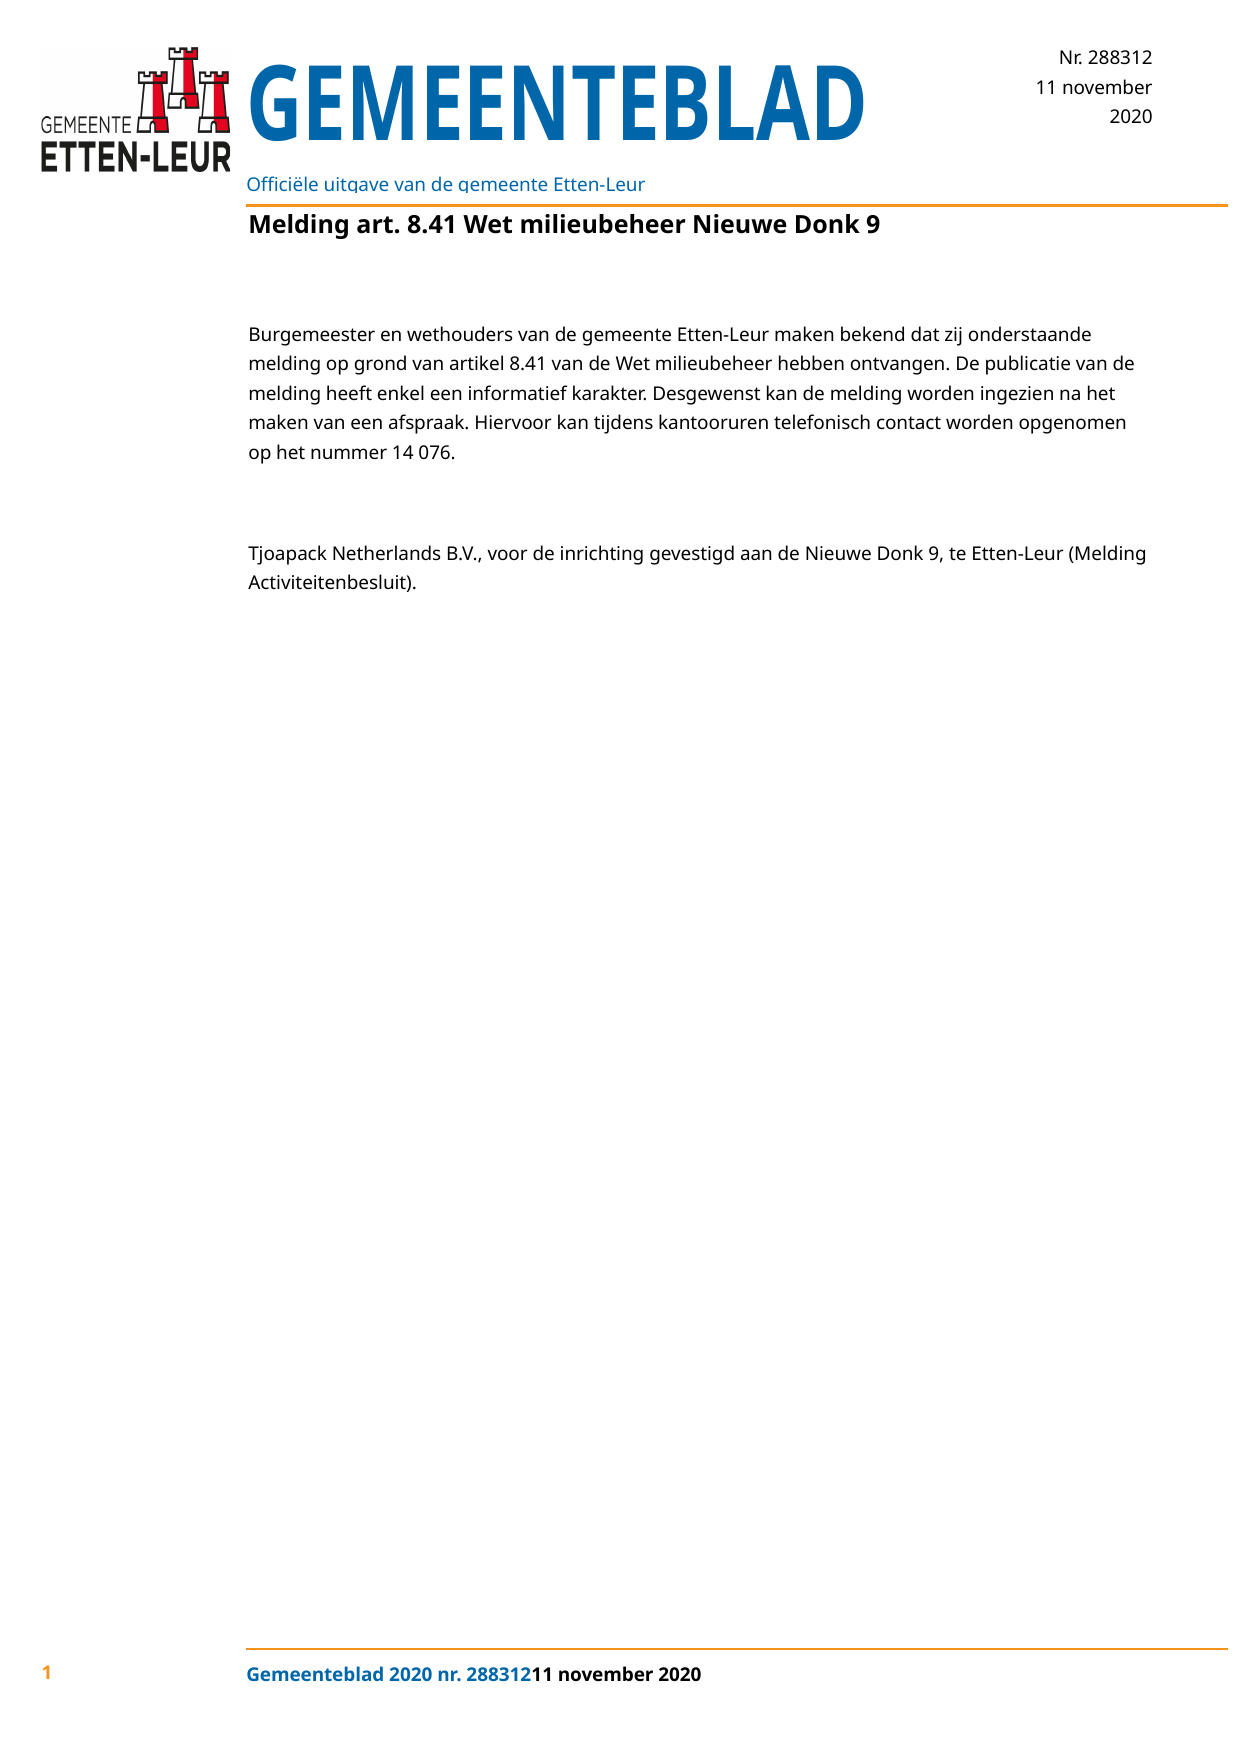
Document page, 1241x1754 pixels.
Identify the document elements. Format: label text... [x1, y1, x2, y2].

text Melding art. 8.41 Wet milieubeheer Nieuwe Donk 9 [248, 207, 1152, 241]
text Tjoapack Netherlands B.V., voor de inrichting gevestigd aan de Nieuwe Donk 9, te Etten-Leur (Melding Activiteitenbesluit). [248, 540, 1152, 595]
text Burgemeester en wethouders van de gemeente Etten-Leur maken bekend dat zij onderstaande melding op grond van artikel 8.41 van de Wet milieubeheer hebben ontvangen. De publicatie van de melding heeft enkel een informatief karakter. Desgewenst kan de melding worden ingezien na het maken van een afspraak. Hiervoor kan tijdens kantooruren telefonisch contact worden opgenomen op het nummer 14 076. [248, 321, 1152, 465]
picture [41, 47, 231, 172]
